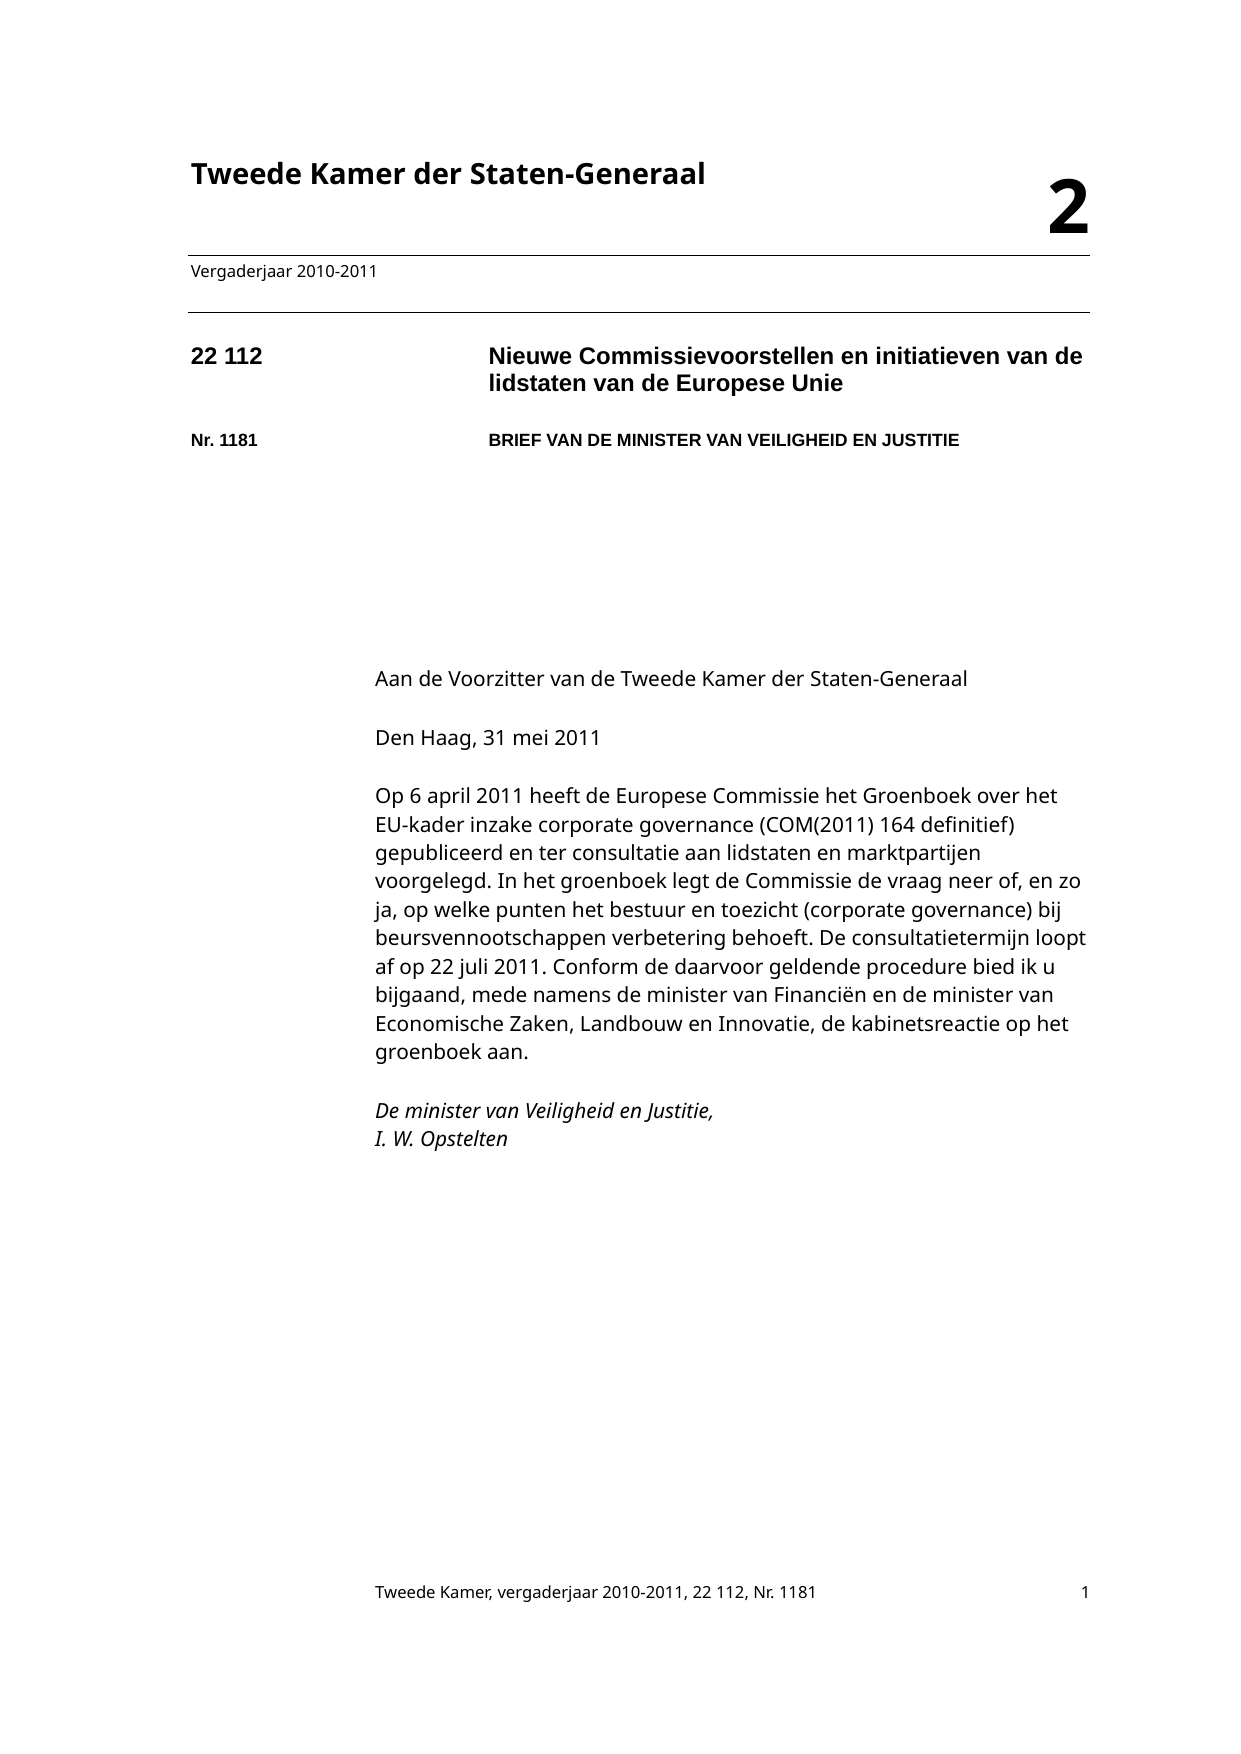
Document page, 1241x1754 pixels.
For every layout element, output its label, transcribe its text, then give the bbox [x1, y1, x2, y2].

table_cell 22 112 [188, 339, 485, 427]
table_header Tweede Kamer der Staten-Generaal [188, 150, 909, 255]
table_cell [485, 256, 1090, 312]
table_cell Vergaderjaar 2010-2011 [188, 256, 485, 312]
table_header 2 [910, 150, 1090, 255]
text De minister van Veiligheid en Justitie, [375, 1096, 1090, 1124]
text Den Haag, 31 mei 2011 [375, 723, 1090, 751]
text Aan de Voorzitter van de Tweede Kamer der Staten-Generaal [375, 664, 1090, 693]
table_cell [485, 313, 1090, 339]
text Op 6 april 2011 heeft de Europese Commissie het Groenboek over het EU-kader inzake corporate governance (COM(2011) 164 definitief) gepubliceerd en ter consultatie aan lidstaten en marktpartijen voorgelegd. In het groenboek legt de Commissie de vraag neer of, en zo ja, op welke punten het bestuur en toezicht (corporate governance) bij beursvennootschappen verbetering behoeft. De consultatietermijn loopt af op 22 juli 2011. Conform de daarvoor geldende procedure bied ik u bijgaand, mede namens de minister van Financiën en de minister van Economische Zaken, Landbouw en Innovatie, de kabinetsreactie op het groenboek aan. [375, 781, 1090, 1066]
table_cell Nieuwe Commissievoorstellen en initiatieven van de lidstaten van de Europese Unie [485, 339, 1090, 427]
table_cell Nr. 1181 [188, 427, 485, 546]
table_cell BRIEF VAN DE MINISTER VAN VEILIGHEID EN JUSTITIE [485, 427, 1090, 546]
table_cell [188, 313, 485, 339]
text I. W. Opstelten [375, 1124, 1090, 1153]
